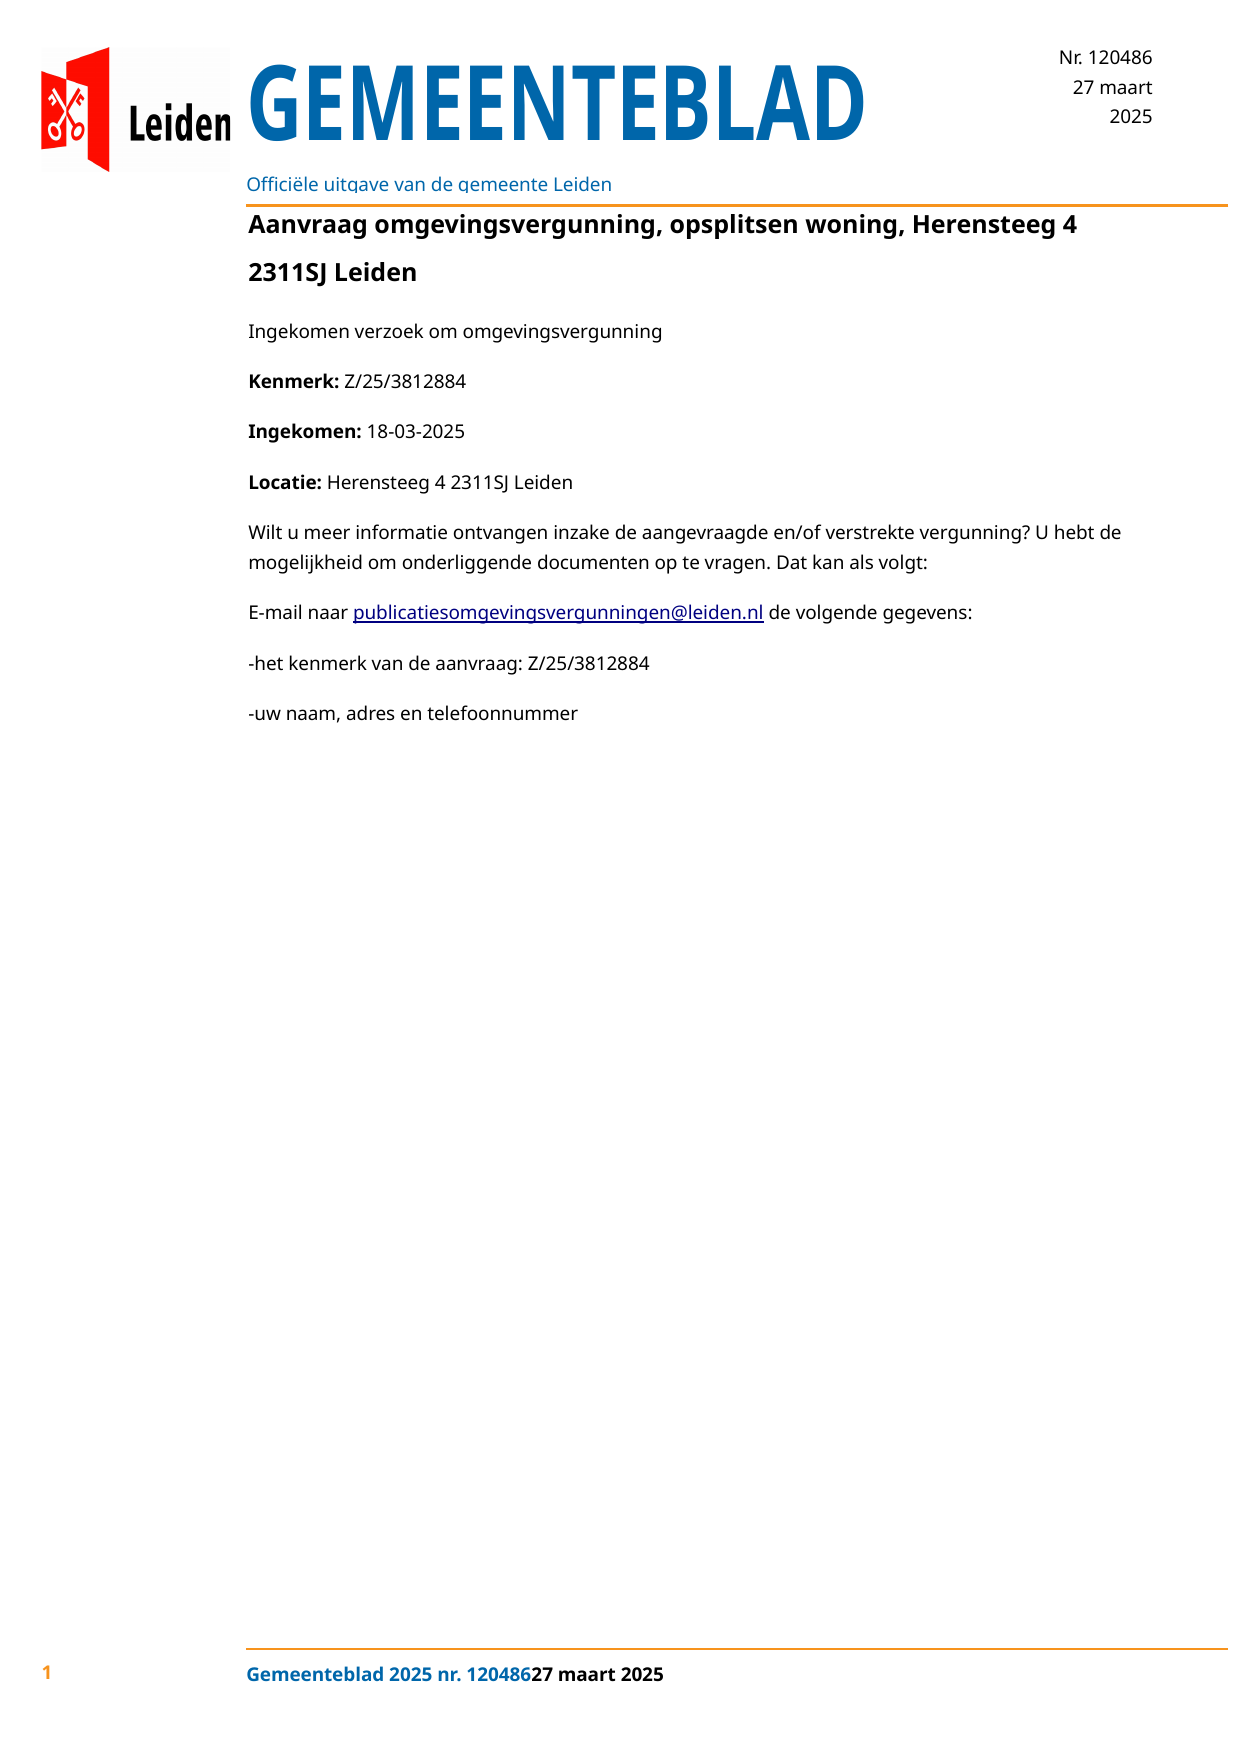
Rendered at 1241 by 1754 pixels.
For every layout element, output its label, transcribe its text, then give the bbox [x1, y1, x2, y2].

text E-mail naar publicatiesomgevingsvergunningen@leiden.nl de volgende gegevens: [248, 599, 1152, 625]
text Aanvraag omgevingsvergunning, opsplitsen woning, Herensteeg 4 2311SJ Leiden [248, 207, 1152, 288]
text Ingekomen: 18-03-2025 [248, 419, 1152, 444]
text -het kenmerk van de aanvraag: Z/25/3812884 [248, 650, 1152, 676]
text Locatie: Herensteeg 4 2311SJ Leiden [248, 469, 1152, 495]
text Ingekomen verzoek om omgevingsvergunning [248, 318, 1152, 344]
picture [41, 47, 231, 172]
text Kenmerk: Z/25/3812884 [248, 368, 1152, 394]
text Wilt u meer informatie ontvangen inzake de aangevraagde en/of verstrekte vergunning? U hebt de mogelijkheid om onderliggende documenten op te vragen. Dat kan als volgt: [248, 519, 1152, 575]
text -uw naam, adres en telefoonnummer [248, 700, 1152, 726]
